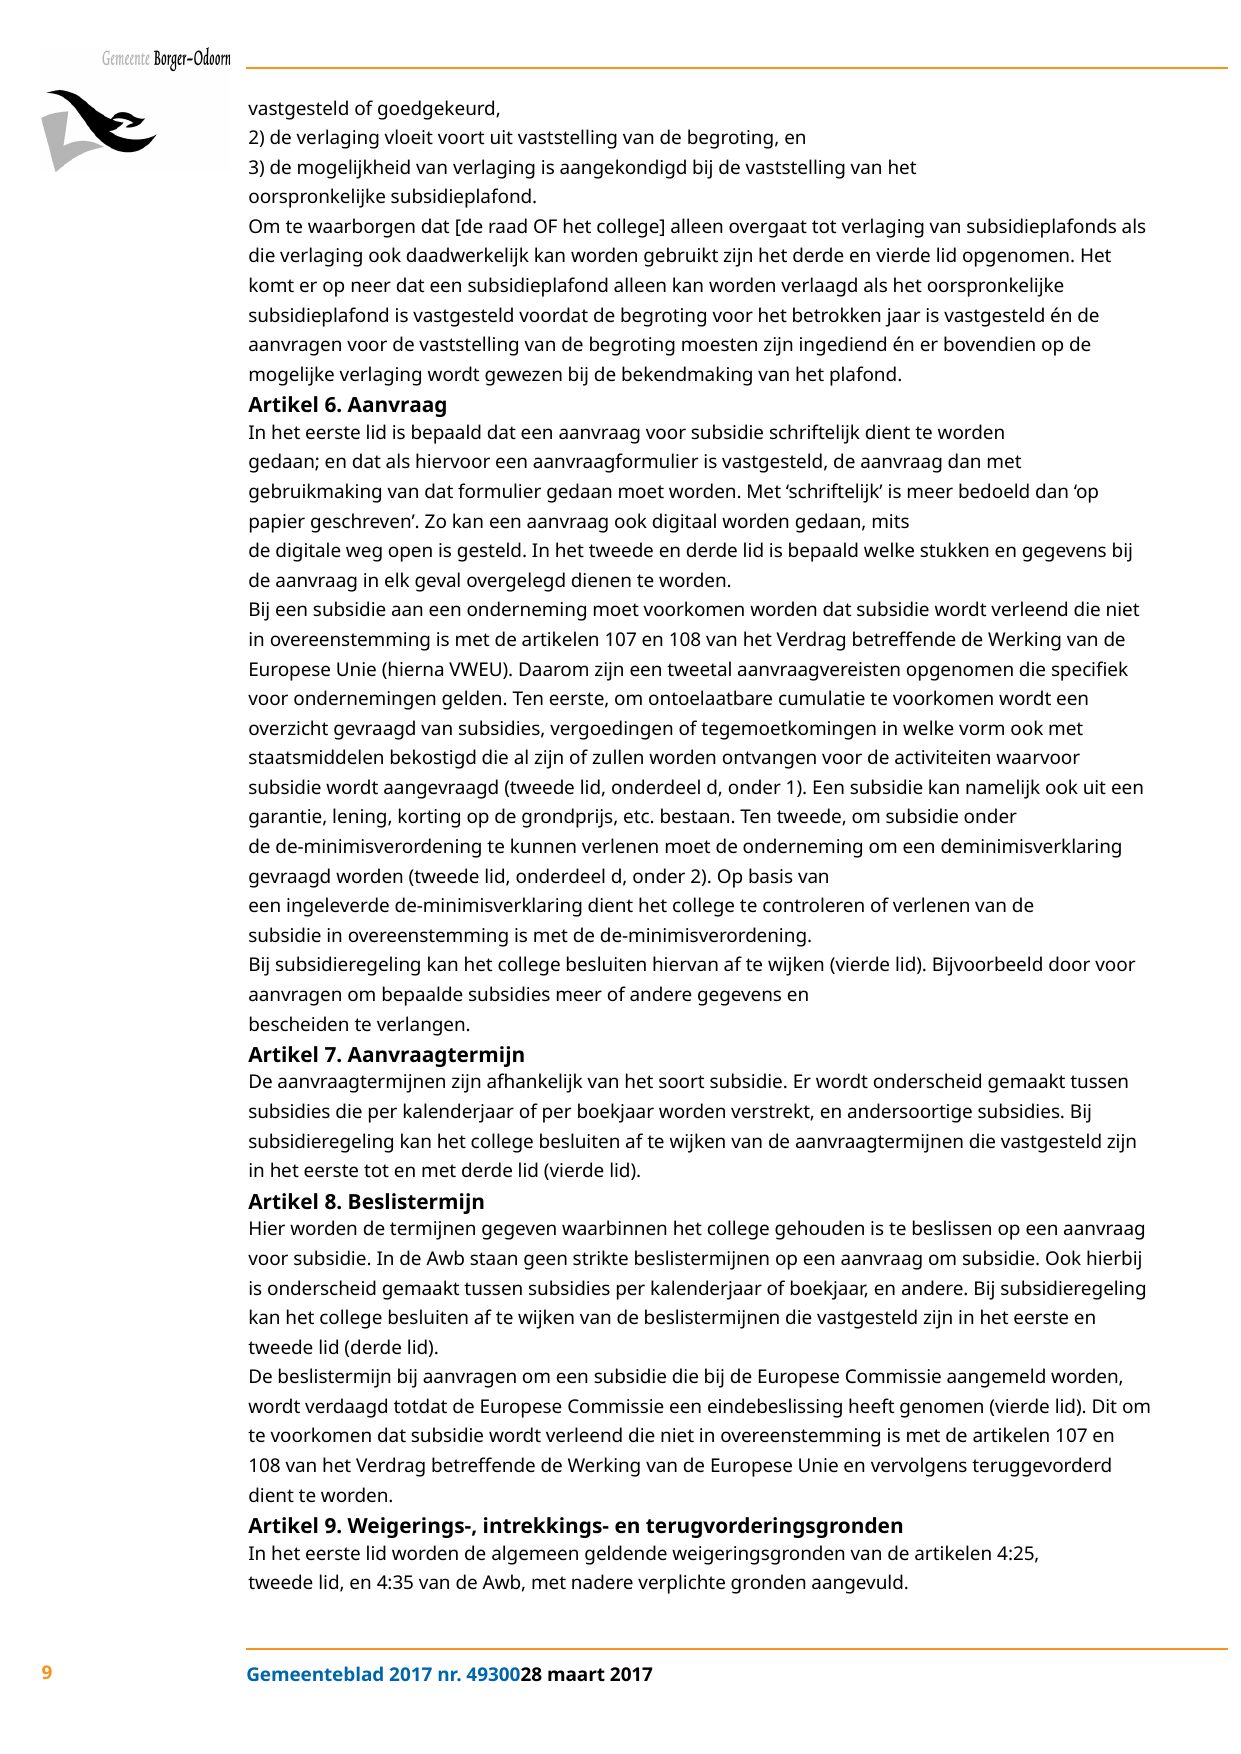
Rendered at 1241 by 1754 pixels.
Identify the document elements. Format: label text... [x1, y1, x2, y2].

text bescheiden te verlangen. [248, 1011, 1152, 1036]
text Artikel 9. Weigerings-, intrekkings- en terugvorderingsgronden [248, 1511, 1152, 1540]
text gebruikmaking van dat formulier gedaan moet worden. Met ‘schriftelijk’ is meer bedoeld dan ‘op papier geschreven’. Zo kan een aanvraag ook digitaal worden gedaan, mits [248, 478, 1152, 533]
text vastgesteld of goedgekeurd, [248, 95, 1152, 121]
text oorspronkelijke subsidieplafond. [248, 183, 1152, 209]
text subsidie in overeenstemming is met de de-minimisverordening. [248, 922, 1152, 948]
text een ingeleverde de-minimisverklaring dient het college te controleren of verlenen van de [248, 892, 1152, 918]
picture [41, 47, 231, 172]
text Bij een subsidie aan een onderneming moet voorkomen worden dat subsidie wordt verleend die niet in overeenstemming is met de artikelen 107 en 108 van het Verdrag betreffende de Werking van de Europese Unie (hierna VWEU). Daarom zijn een tweetal aanvraagvereisten opgenomen die specifiek voor ondernemingen gelden. Ten eerste, om ontoelaatbare cumulatie te voorkomen wordt een overzicht gevraagd van subsidies, vergoedingen of tegemoetkomingen in welke vorm ook met staatsmiddelen bekostigd die al zijn of zullen worden ontvangen voor de activiteiten waarvoor subsidie wordt aangevraagd (tweede lid, onderdeel d, onder 1). Een subsidie kan namelijk ook uit een [248, 597, 1152, 800]
text 2) de verlaging vloeit voort uit vaststelling van de begroting, en [248, 124, 1152, 150]
text de digitale weg open is gesteld. In het tweede en derde lid is bepaald welke stukken en gegevens bij de aanvraag in elk geval overgelegd dienen te worden. [248, 537, 1152, 593]
text In het eerste lid is bepaald dat een aanvraag voor subsidie schriftelijk dient te worden [248, 419, 1152, 445]
text de de-minimisverordening te kunnen verlenen moet de onderneming om een deminimisverklaring gevraagd worden (tweede lid, onderdeel d, onder 2). Op basis van [248, 833, 1152, 888]
text Om te waarborgen dat [de raad OF het college] alleen overgaat tot verlaging van subsidieplafonds als die verlaging ook daadwerkelijk kan worden gebruikt zijn het derde en vierde lid opgenomen. Het komt er op neer dat een subsidieplafond alleen kan worden verlaagd als het oorspronkelijke subsidieplafond is vastgesteld voordat de begroting voor het betrokken jaar is vastgesteld én de aanvragen voor de vaststelling van de begroting moesten zijn ingediend én er bovendien op de mogelijke verlaging wordt gewezen bij de bekendmaking van het plafond. [248, 213, 1152, 387]
text Hier worden de termijnen gegeven waarbinnen het college gehouden is te beslissen op een aanvraag voor subsidie. In de Awb staan geen strikte beslistermijnen op een aanvraag om subsidie. Ook hierbij is onderscheid gemaakt tussen subsidies per kalenderjaar of boekjaar, en andere. Bij subsidieregeling kan het college besluiten af te wijken van de beslistermijnen die vastgesteld zijn in het eerste en tweede lid (derde lid). [248, 1216, 1152, 1359]
text De beslistermijn bij aanvragen om een subsidie die bij de Europese Commissie aangemeld worden, wordt verdaagd totdat de Europese Commissie een eindebeslissing heeft genomen (vierde lid). Dit om te voorkomen dat subsidie wordt verleend die niet in overeenstemming is met de artikelen 107 en 108 van het Verdrag betreffende de Werking van de Europese Unie en vervolgens teruggevorderd dient te worden. [248, 1363, 1152, 1507]
text Artikel 7. Aanvraagtermijn [248, 1040, 1152, 1069]
text Artikel 8. Beslistermijn [248, 1187, 1152, 1216]
text In het eerste lid worden de algemeen geldende weigeringsgronden van de artikelen 4:25, [248, 1540, 1152, 1566]
text gedaan; en dat als hiervoor een aanvraagformulier is vastgesteld, de aanvraag dan met [248, 449, 1152, 474]
text tweede lid, en 4:35 van de Awb, met nadere verplichte gronden aangevuld. [248, 1569, 1152, 1595]
text garantie, lening, korting op de grondprijs, etc. bestaan. Ten tweede, om subsidie onder [248, 804, 1152, 829]
text Artikel 6. Aanvraag [248, 391, 1152, 419]
text 3) de mogelijkheid van verlaging is aangekondigd bij de vaststelling van het [248, 154, 1152, 180]
text De aanvraagtermijnen zijn afhankelijk van het soort subsidie. Er wordt onderscheid gemaakt tussen subsidies die per kalenderjaar of per boekjaar worden verstrekt, en andersoortige subsidies. Bij subsidieregeling kan het college besluiten af te wijken van de aanvraagtermijnen die vastgesteld zijn in het eerste tot en met derde lid (vierde lid). [248, 1069, 1152, 1183]
text Bij subsidieregeling kan het college besluiten hiervan af te wijken (vierde lid). Bijvoorbeeld door voor aanvragen om bepaalde subsidies meer of andere gegevens en [248, 952, 1152, 1007]
